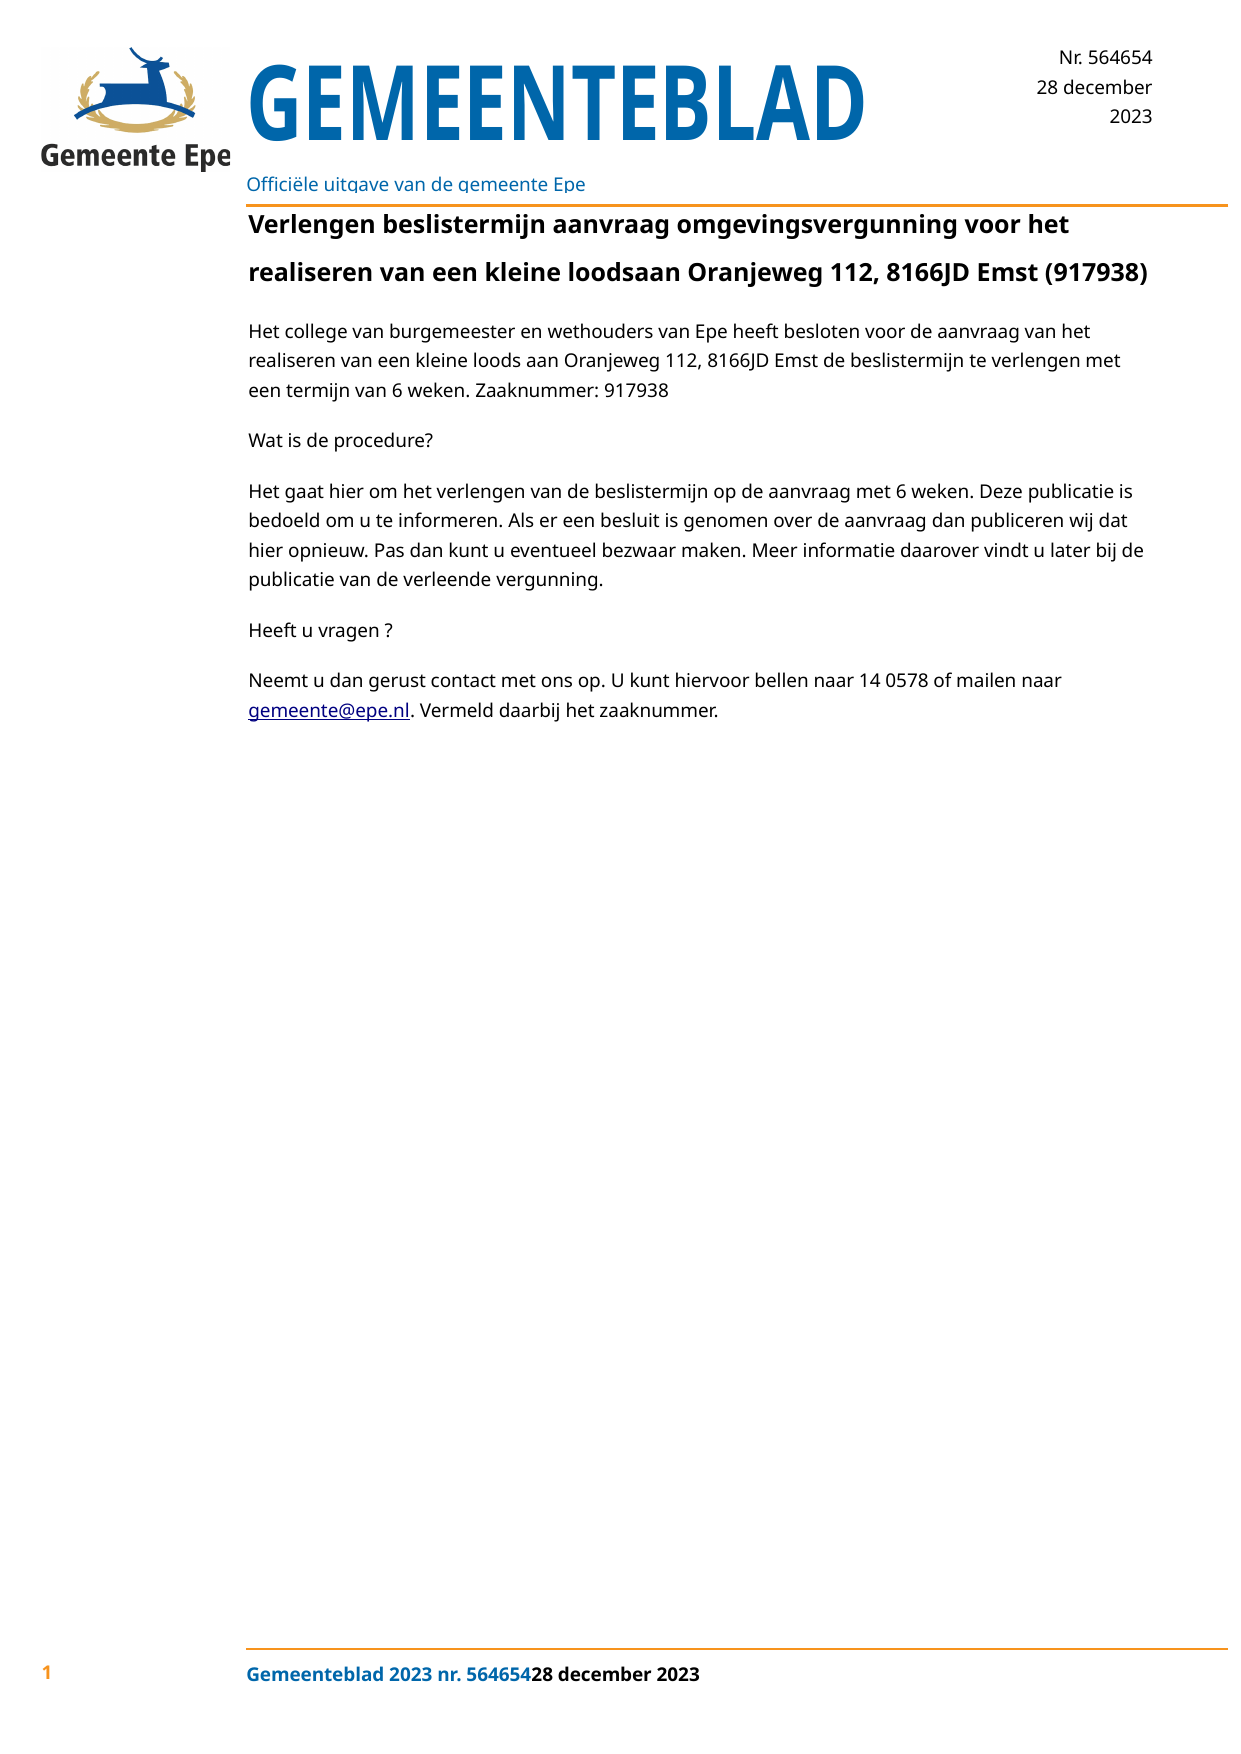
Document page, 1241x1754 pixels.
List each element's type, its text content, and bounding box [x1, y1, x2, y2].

text Het college van burgemeester en wethouders van Epe heeft besloten voor de aanvraag van het realiseren van een kleine loods aan Oranjeweg 112, 8166JD Emst de beslistermijn te verlengen met een termijn van 6 weken. Zaaknummer: 917938 [248, 318, 1152, 403]
text Neemt u dan gerust contact met ons op. U kunt hiervoor bellen naar 14 0578 of mailen naar gemeente@epe.nl. Vermeld daarbij het zaaknummer. [248, 667, 1152, 723]
picture [41, 47, 231, 172]
text Wat is de procedure? [248, 427, 1152, 453]
text Heeft u vragen ? [248, 617, 1152, 643]
text Het gaat hier om het verlengen van de beslistermijn op de aanvraag met 6 weken. Deze publicatie is bedoeld om u te informeren. Als er een besluit is genomen over de aanvraag dan publiceren wij dat hier opnieuw. Pas dan kunt u eventueel bezwaar maken. Meer informatie daarover vindt u later bij de publicatie van de verleende vergunning. [248, 478, 1152, 592]
text Verlengen beslistermijn aanvraag omgevingsvergunning voor het realiseren van een kleine loodsaan Oranjeweg 112, 8166JD Emst (917938) [248, 207, 1152, 288]
